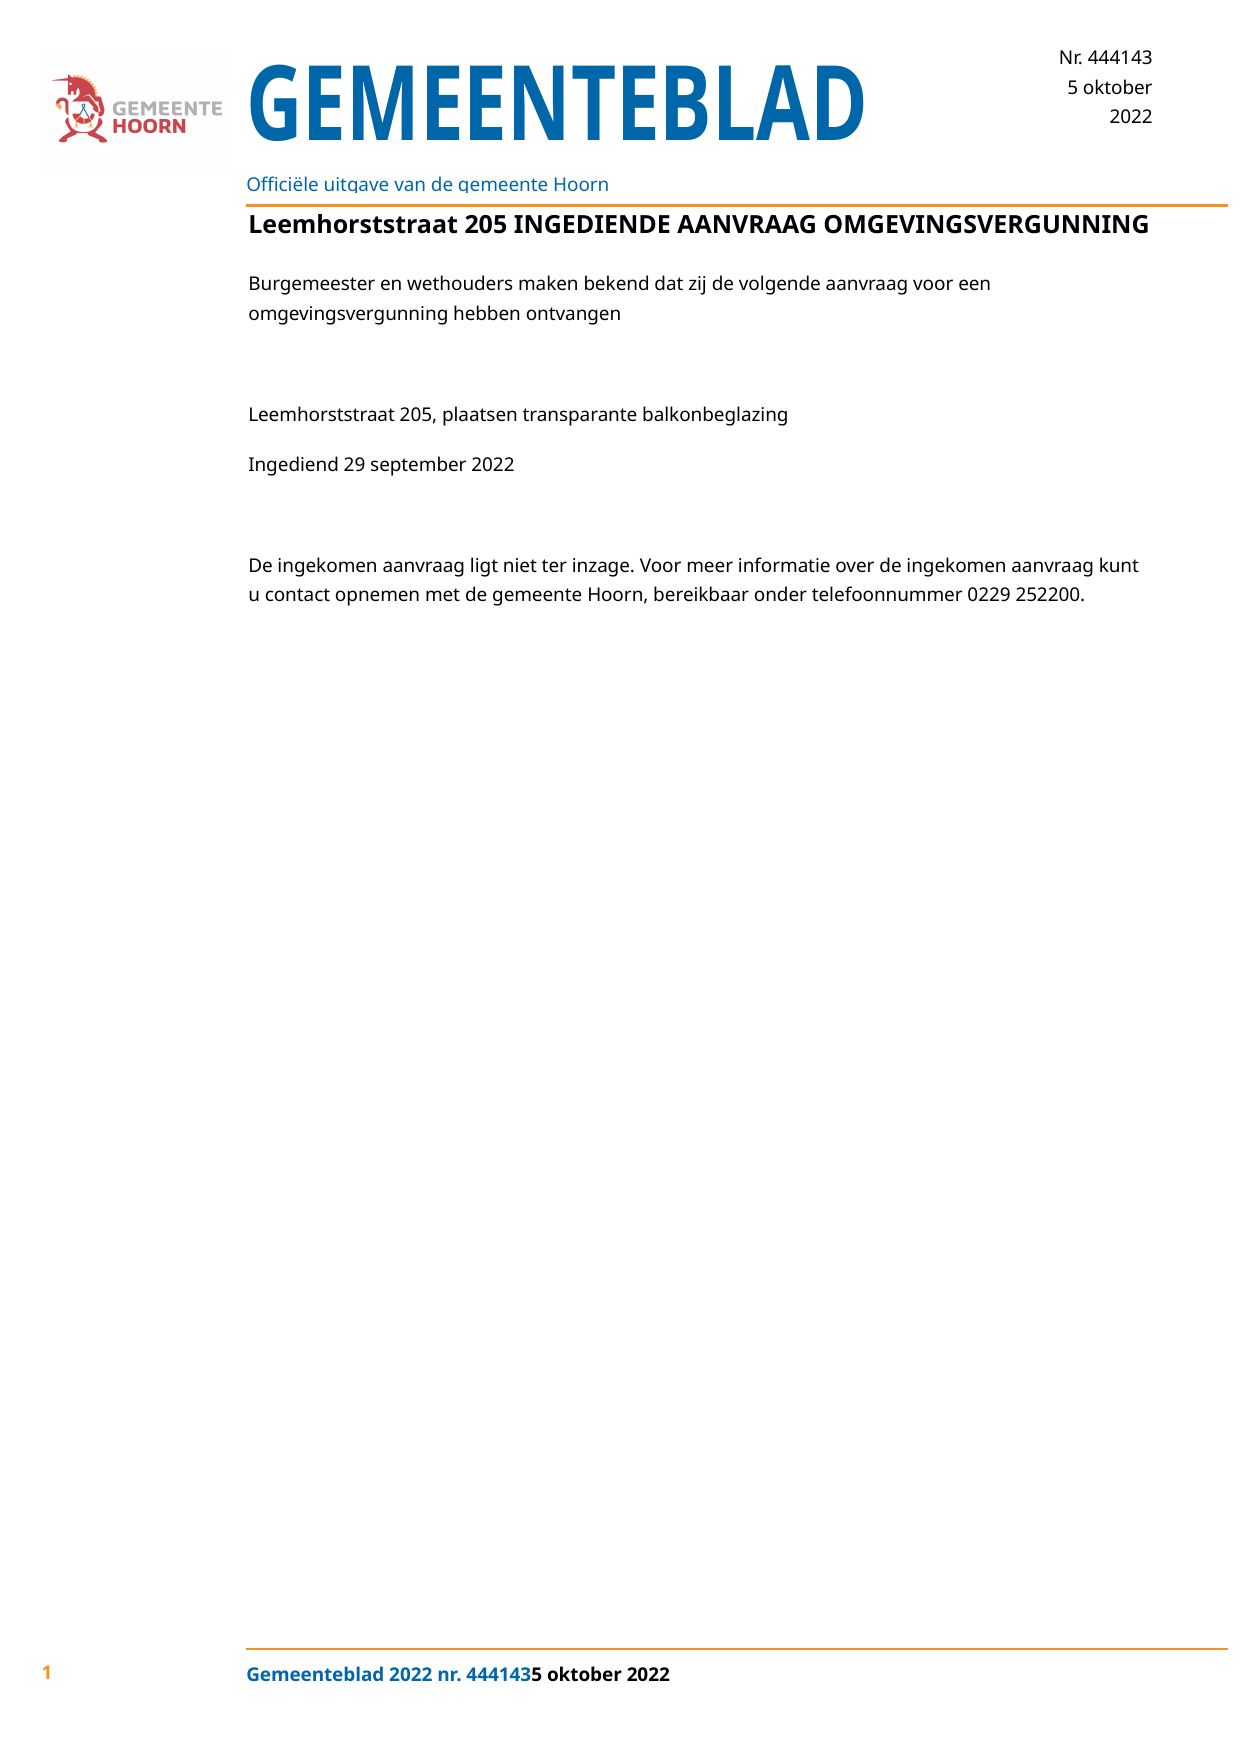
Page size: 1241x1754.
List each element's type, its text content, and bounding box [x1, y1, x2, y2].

picture [41, 47, 231, 172]
text Ingediend 29 september 2022 [248, 451, 1152, 477]
text De ingekomen aanvraag ligt niet ter inzage. Voor meer informatie over de ingekomen aanvraag kunt u contact opnemen met de gemeente Hoorn, bereikbaar onder telefoonnummer 0229 252200. [248, 552, 1152, 607]
text Leemhorststraat 205 INGEDIENDE AANVRAAG OMGEVINGSVERGUNNING [248, 207, 1152, 241]
text Burgemeester en wethouders maken bekend dat zij de volgende aanvraag voor een omgevingsvergunning hebben ontvangen [248, 270, 1152, 326]
text Leemhorststraat 205, plaatsen transparante balkonbeglazing [248, 401, 1152, 426]
